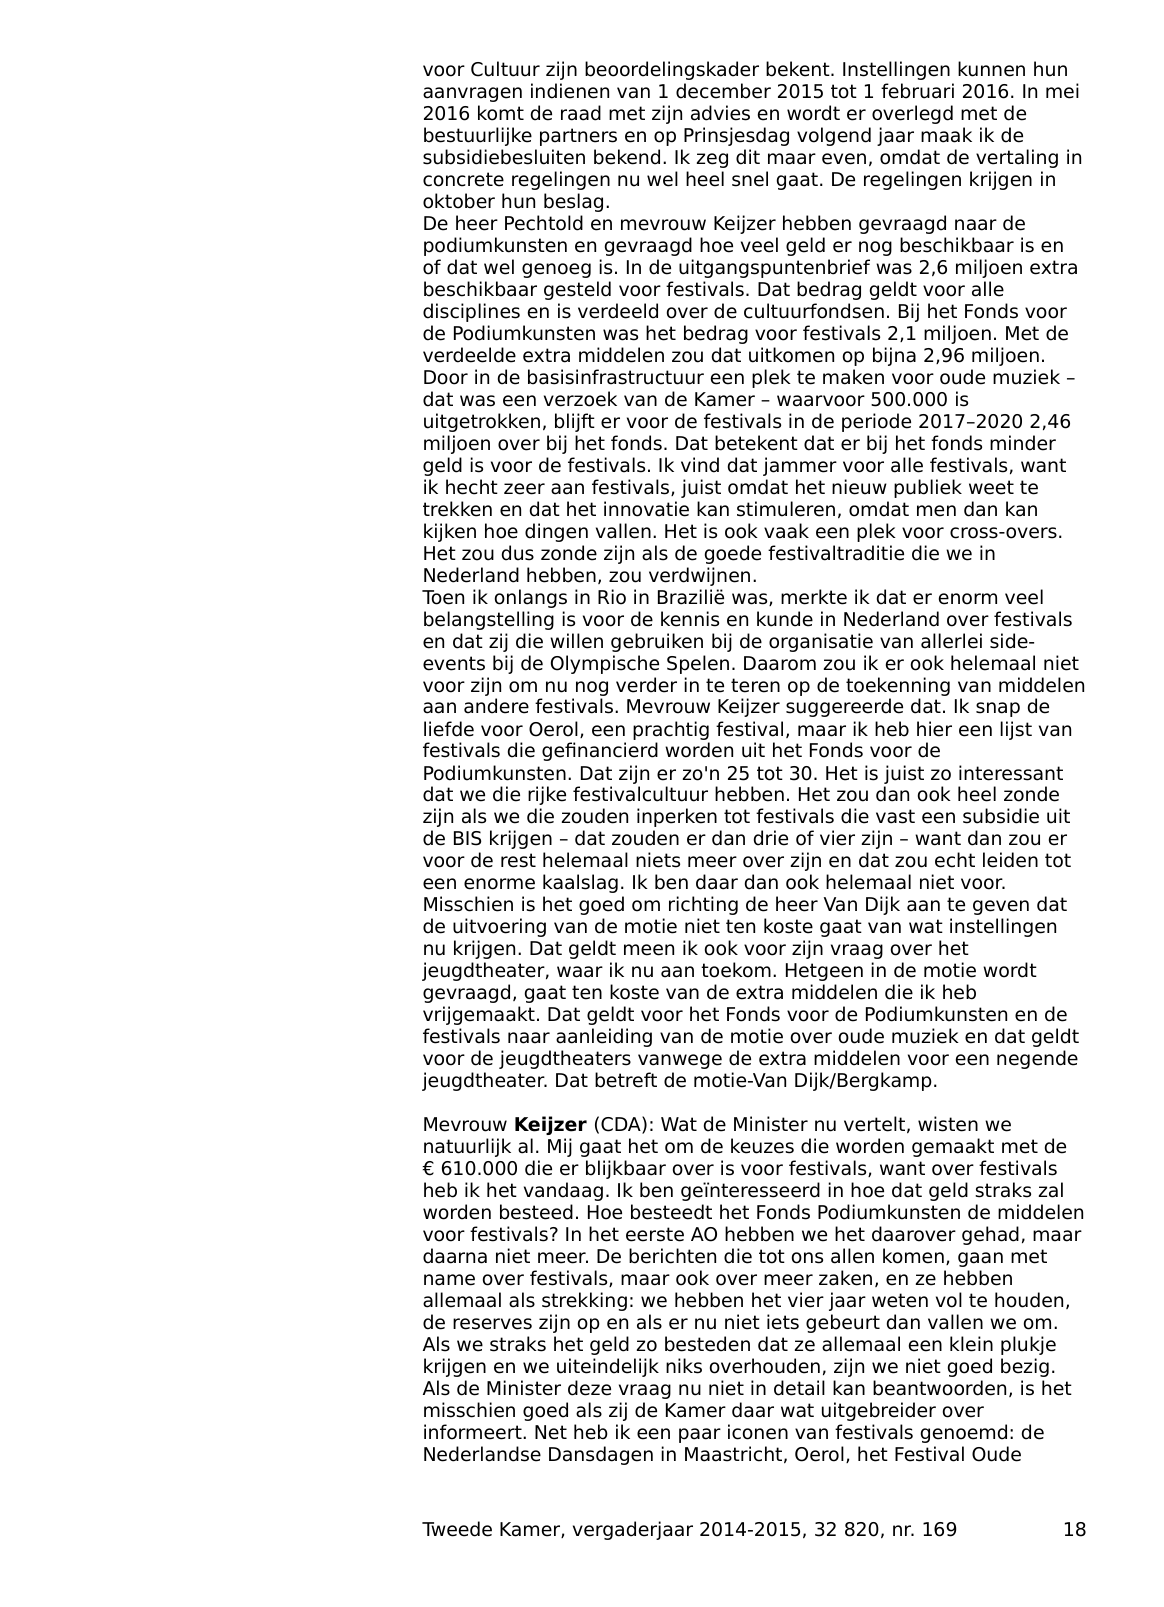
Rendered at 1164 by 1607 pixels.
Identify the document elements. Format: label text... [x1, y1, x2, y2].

text De heer Pechtold en mevrouw Keijzer hebben gevraagd naar de podiumkunsten en gevraagd hoe veel geld er nog beschikbaar is en of dat wel genoeg is. In de uitgangspuntenbrief was 2,6 miljoen extra beschikbaar gesteld voor festivals. Dat bedrag geldt voor alle disciplines en is verdeeld over de cultuurfondsen. Bij het Fonds voor de Podiumkunsten was het bedrag voor festivals 2,1 miljoen. Met de verdeelde extra middelen zou dat uitkomen op bijna 2,96 miljoen. Door in de basisinfrastructuur een plek te maken voor oude muziek – dat was een verzoek van de Kamer – waarvoor 500.000 is uitgetrokken, blijft er voor de festivals in de periode 2017–2020 2,46 miljoen over bij het fonds. Dat betekent dat er bij het fonds minder geld is voor de festivals. Ik vind dat jammer voor alle festivals, want ik hecht zeer aan festivals, juist omdat het nieuw publiek weet te trekken en dat het innovatie kan stimuleren, omdat men dan kan kijken hoe dingen vallen. Het is ook vaak een plek voor cross-overs. Het zou dus zonde zijn als de goede festivaltraditie die we in Nederland hebben, zou verdwijnen. [422, 213, 1087, 587]
text Toen ik onlangs in Rio in Brazilië was, merkte ik dat er enorm veel belangstelling is voor de kennis en kunde in Nederland over festivals en dat zij die willen gebruiken bij de organisatie van allerlei side-events bij de Olympische Spelen. Daarom zou ik er ook helemaal niet voor zijn om nu nog verder in te teren op de toekenning van middelen aan andere festivals. Mevrouw Keijzer suggereerde dat. Ik snap de liefde voor Oerol, een prachtig festival, maar ik heb hier een lijst van festivals die gefinancierd worden uit het Fonds voor de Podiumkunsten. Dat zijn er zo'n 25 tot 30. Het is juist zo interessant dat we die rijke festivalcultuur hebben. Het zou dan ook heel zonde zijn als we die zouden inperken tot festivals die vast een subsidie uit de BIS krijgen – dat zouden er dan drie of vier zijn – want dan zou er voor de rest helemaal niets meer over zijn en dat zou echt leiden tot een enorme kaalslag. Ik ben daar dan ook helemaal niet voor. [422, 587, 1087, 894]
text Mevrouw Keijzer (CDA): Wat de Minister nu vertelt, wisten we natuurlijk al. Mij gaat het om de keuzes die worden gemaakt met de € 610.000 die er blijkbaar over is voor festivals, want over festivals heb ik het vandaag. Ik ben geïnteresseerd in hoe dat geld straks zal worden besteed. Hoe besteedt het Fonds Podiumkunsten de middelen voor festivals? In het eerste AO hebben we het daarover gehad, maar daarna niet meer. De berichten die tot ons allen komen, gaan met name over festivals, maar ook over meer zaken, en ze hebben allemaal als strekking: we hebben het vier jaar weten vol te houden, de reserves zijn op en als er nu niet iets gebeurt dan vallen we om. Als we straks het geld zo besteden dat ze allemaal een klein plukje krijgen en we uiteindelijk niks overhouden, zijn we niet goed bezig. Als de Minister deze vraag nu niet in detail kan beantwoorden, is het misschien goed als zij de Kamer daar wat uitgebreider over informeert. Net heb ik een paar iconen van festivals genoemd: de Nederlandse Dansdagen in Maastricht, Oerol, het Festival Oude [422, 1114, 1087, 1466]
text voor Cultuur zijn beoordelingskader bekent. Instellingen kunnen hun aanvragen indienen van 1 december 2015 tot 1 februari 2016. In mei 2016 komt de raad met zijn advies en wordt er overlegd met de bestuurlijke partners en op Prinsjesdag volgend jaar maak ik de subsidiebesluiten bekend. Ik zeg dit maar even, omdat de vertaling in concrete regelingen nu wel heel snel gaat. De regelingen krijgen in oktober hun beslag. [422, 59, 1087, 213]
text Misschien is het goed om richting de heer Van Dijk aan te geven dat de uitvoering van de motie niet ten koste gaat van wat instellingen nu krijgen. Dat geldt meen ik ook voor zijn vraag over het jeugdtheater, waar ik nu aan toekom. Hetgeen in de motie wordt gevraagd, gaat ten koste van de extra middelen die ik heb vrijgemaakt. Dat geldt voor het Fonds voor de Podiumkunsten en de festivals naar aanleiding van de motie over oude muziek en dat geldt voor de jeugdtheaters vanwege de extra middelen voor een negende jeugdtheater. Dat betreft de motie-Van Dijk/Bergkamp. [422, 894, 1087, 1092]
